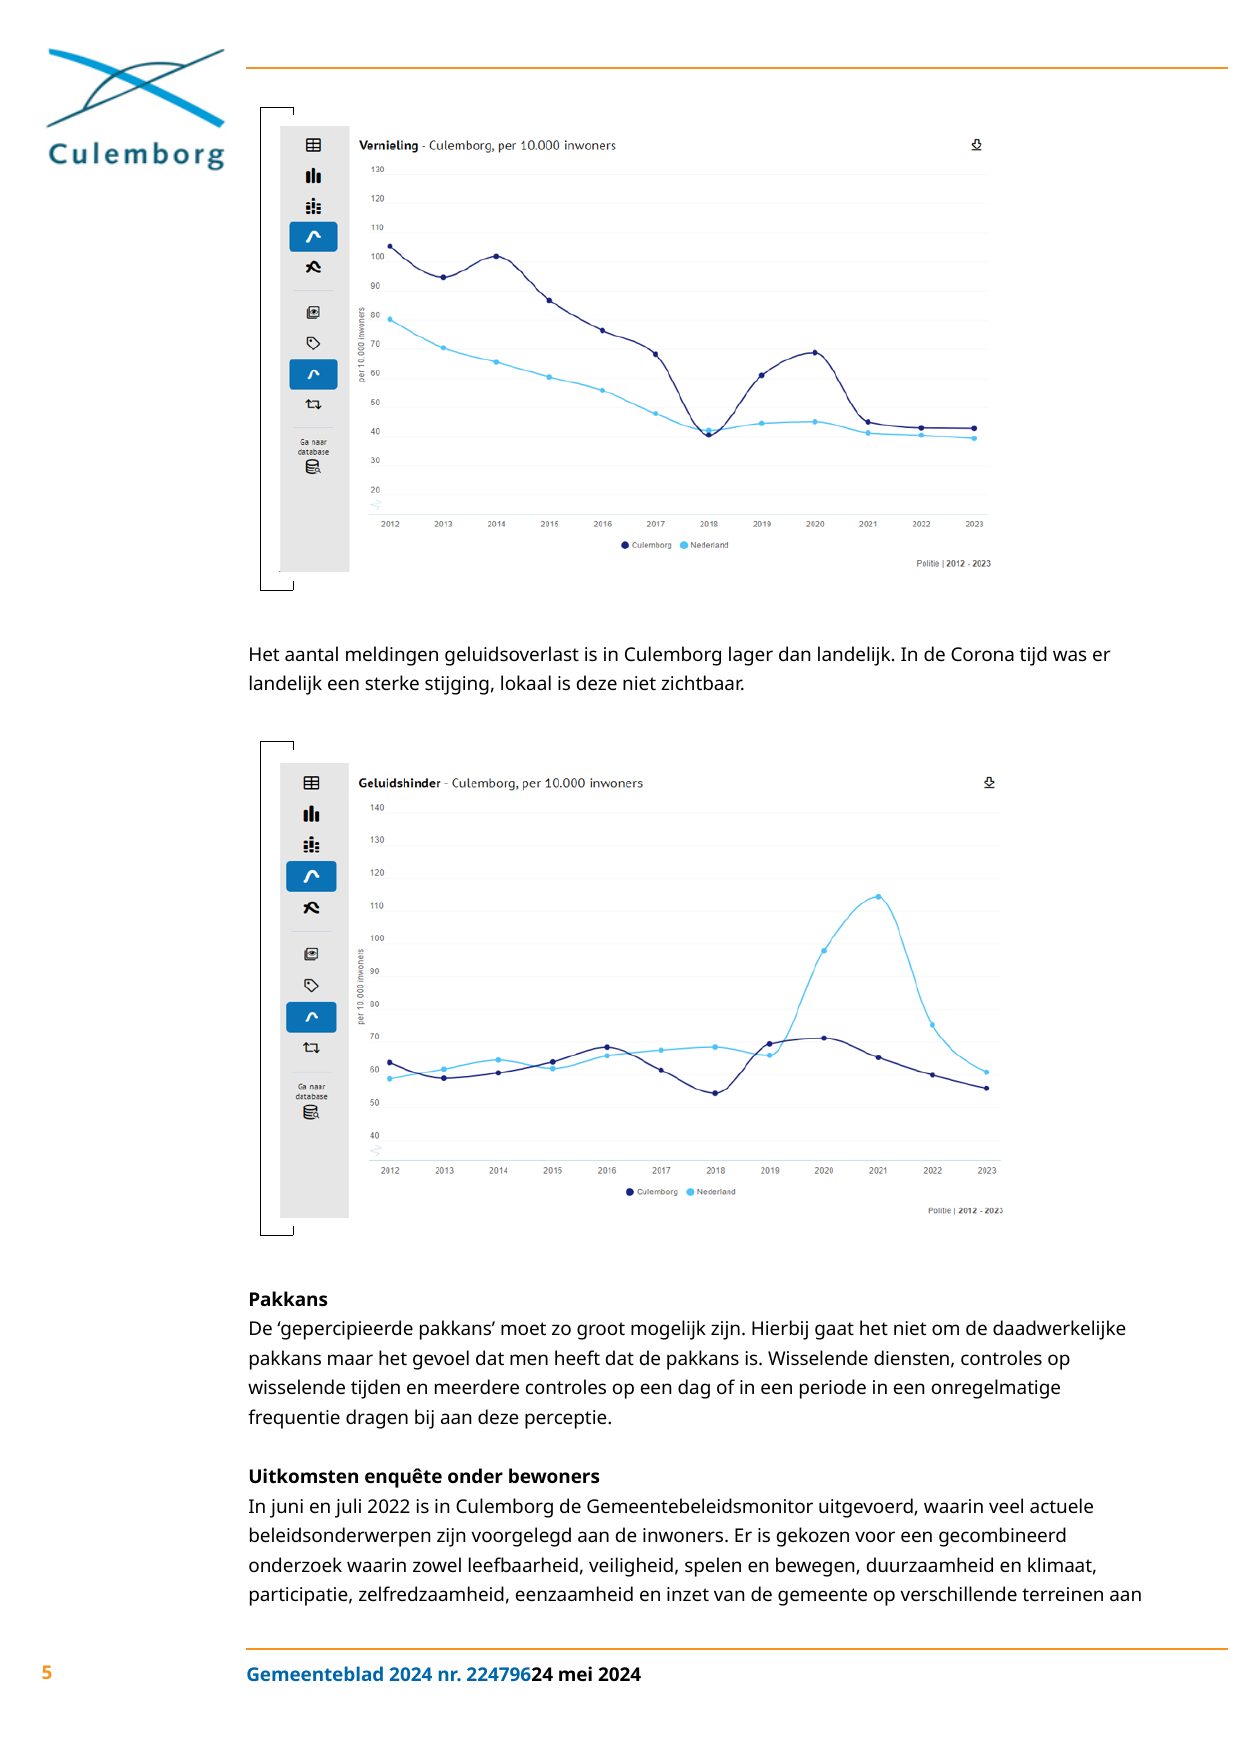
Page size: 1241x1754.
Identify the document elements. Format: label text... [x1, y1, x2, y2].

text In juni en juli 2022 is in Culemborg de Gemeentebeleidsmonitor uitgevoerd, waarin veel actuele beleidsonderwerpen zijn voorgelegd aan de inwoners. Er is gekozen voor een gecombineerd onderzoek waarin zowel leefbaarheid, veiligheid, spelen en bewegen, duurzaamheid en klimaat, participatie, zelfredzaamheid, eenzaamheid en inzet van de gemeente op verschillende terreinen aan [248, 1493, 1152, 1607]
text Pakkans [248, 1286, 1152, 1311]
picture [268, 115, 1036, 581]
picture [268, 750, 1036, 1226]
text De ‘gepercipieerde pakkans’ moet zo groot mogelijk zijn. Hierbij gaat het niet om de daadwerkelijke pakkans maar het gevoel dat men heeft dat de pakkans is. Wisselende diensten, controles op wisselende tijden en meerdere controles op een dag of in een periode in een onregelmatige frequentie dragen bij aan deze perceptie. [248, 1315, 1152, 1430]
picture [41, 47, 231, 172]
text Het aantal meldingen geluidsoverlast is in Culemborg lager dan landelijk. In de Corona tijd was er landelijk een sterke stijging, lokaal is deze niet zichtbaar. [248, 641, 1152, 696]
text Uitkomsten enquête onder bewoners [248, 1463, 1152, 1489]
